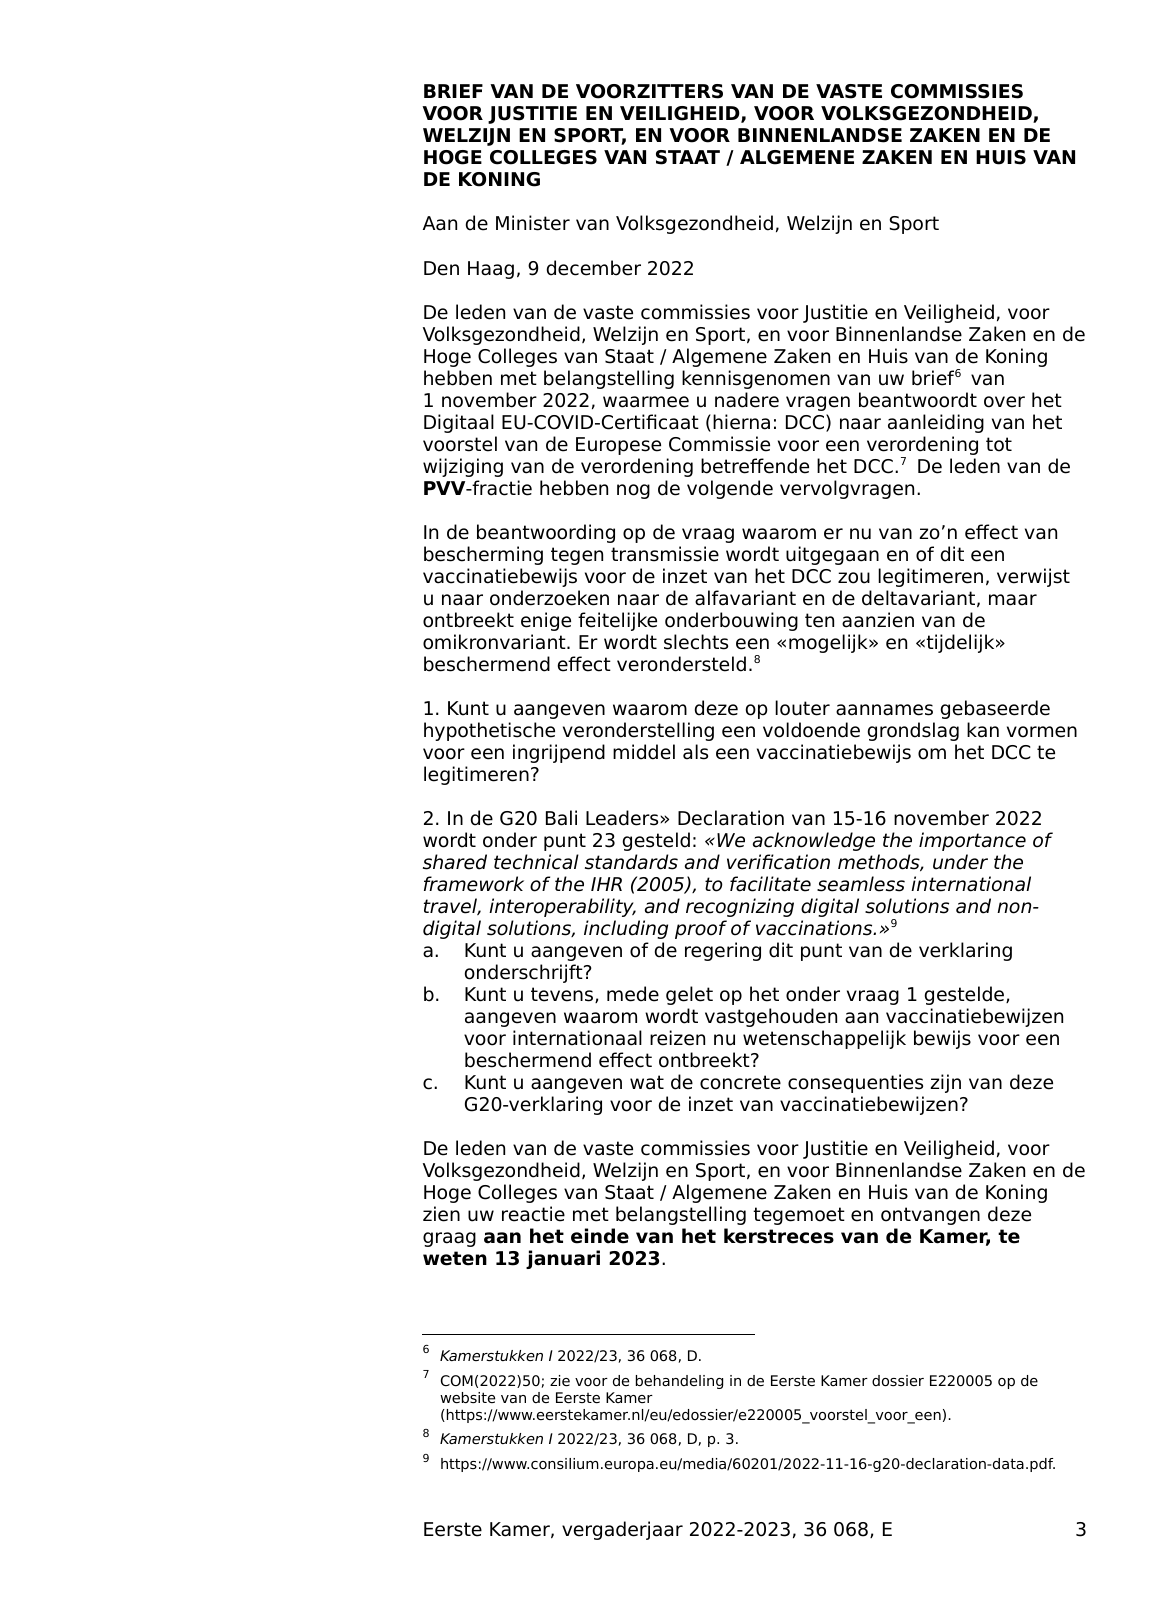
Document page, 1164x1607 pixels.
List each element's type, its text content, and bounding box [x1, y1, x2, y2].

text Aan de Minister van Volksgezondheid, Welzijn en Sport [422, 213, 1087, 235]
text In de beantwoording op de vraag waarom er nu van zo’n effect van bescherming tegen transmissie wordt uitgegaan en of dit een vaccinatiebewijs voor de inzet van het DCC zou legitimeren, verwijst u naar onderzoeken naar de alfavariant en de deltavariant, maar ontbreekt enige feitelijke onderbouwing ten aanzien van de omikronvariant. Er wordt slechts een «mogelijk» en «tijdelijk» beschermend effect verondersteld. [422, 522, 1087, 676]
text c. Kunt u aangeven wat de concrete consequenties zijn van deze G20-verklaring voor de inzet van vaccinatiebewijzen? [422, 1072, 1087, 1116]
text Kamerstukken I 2022/23, 36 068, D. [422, 1343, 1087, 1366]
text b. Kunt u tevens, mede gelet op het onder vraag 1 gestelde, aangeven waarom wordt vastgehouden aan vaccinatiebewijzen voor internationaal reizen nu wetenschappelijk bewijs voor een beschermend effect ontbreekt? [422, 984, 1087, 1072]
text https://www.consilium.europa.eu/media/60201/2022-11-16-g20-declaration-data.pdf. [422, 1452, 1087, 1474]
text De leden van de vaste commissies voor Justitie en Veiligheid, voor Volksgezondheid, Welzijn en Sport, en voor Binnenlandse Zaken en de Hoge Colleges van Staat / Algemene Zaken en Huis van de Koning zien uw reactie met belangstelling tegemoet en ontvangen deze graag aan het einde van het kerstreces van de Kamer, te weten 13 januari 2023. [422, 1138, 1087, 1269]
subtitle BRIEF VAN DE VOORZITTERS VAN DE VASTE COMMISSIES VOOR JUSTITIE EN VEILIGHEID, VOOR VOLKSGEZONDHEID, WELZIJN EN SPORT, EN VOOR BINNENLANDSE ZAKEN EN DE HOGE COLLEGES VAN STAAT / ALGEMENE ZAKEN EN HUIS VAN DE KONING [422, 81, 1087, 191]
text COM(2022)50; zie voor de behandeling in de Eerste Kamer dossier E220005 op de website van de Eerste Kamer (https://www.eerstekamer.nl/eu/edossier/e220005_voorstel_voor_een). [422, 1368, 1087, 1424]
text 2. In de G20 Bali Leaders» Declaration van 15-16 november 2022 wordt onder punt 23 gesteld: «We acknowledge the importance of shared technical standards and verification methods, under the framework of the IHR (2005), to facilitate seamless international travel, interoperability, and recognizing digital solutions and non-digital solutions, including proof of vaccinations.» [422, 808, 1087, 940]
text Kamerstukken I 2022/23, 36 068, D, p. 3. [422, 1427, 1087, 1449]
text 1. Kunt u aangeven waarom deze op louter aannames gebaseerde hypothetische veronderstelling een voldoende grondslag kan vormen voor een ingrijpend middel als een vaccinatiebewijs om het DCC te legitimeren? [422, 698, 1087, 786]
text a. Kunt u aangeven of de regering dit punt van de verklaring onderschrijft? [422, 940, 1087, 984]
text Den Haag, 9 december 2022 [422, 257, 1087, 279]
text De leden van de vaste commissies voor Justitie en Veiligheid, voor Volksgezondheid, Welzijn en Sport, en voor Binnenlandse Zaken en de Hoge Colleges van Staat / Algemene Zaken en Huis van de Koning hebben met belangstelling kennisgenomen van uw brief van 1 november 2022, waarmee u nadere vragen beantwoordt over het Digitaal EU-COVID-Certificaat (hierna: DCC) naar aanleiding van het voorstel van de Europese Commissie voor een verordening tot wijziging van de verordening betreffende het DCC. De leden van de PVV-fractie hebben nog de volgende vervolgvragen. [422, 302, 1087, 499]
